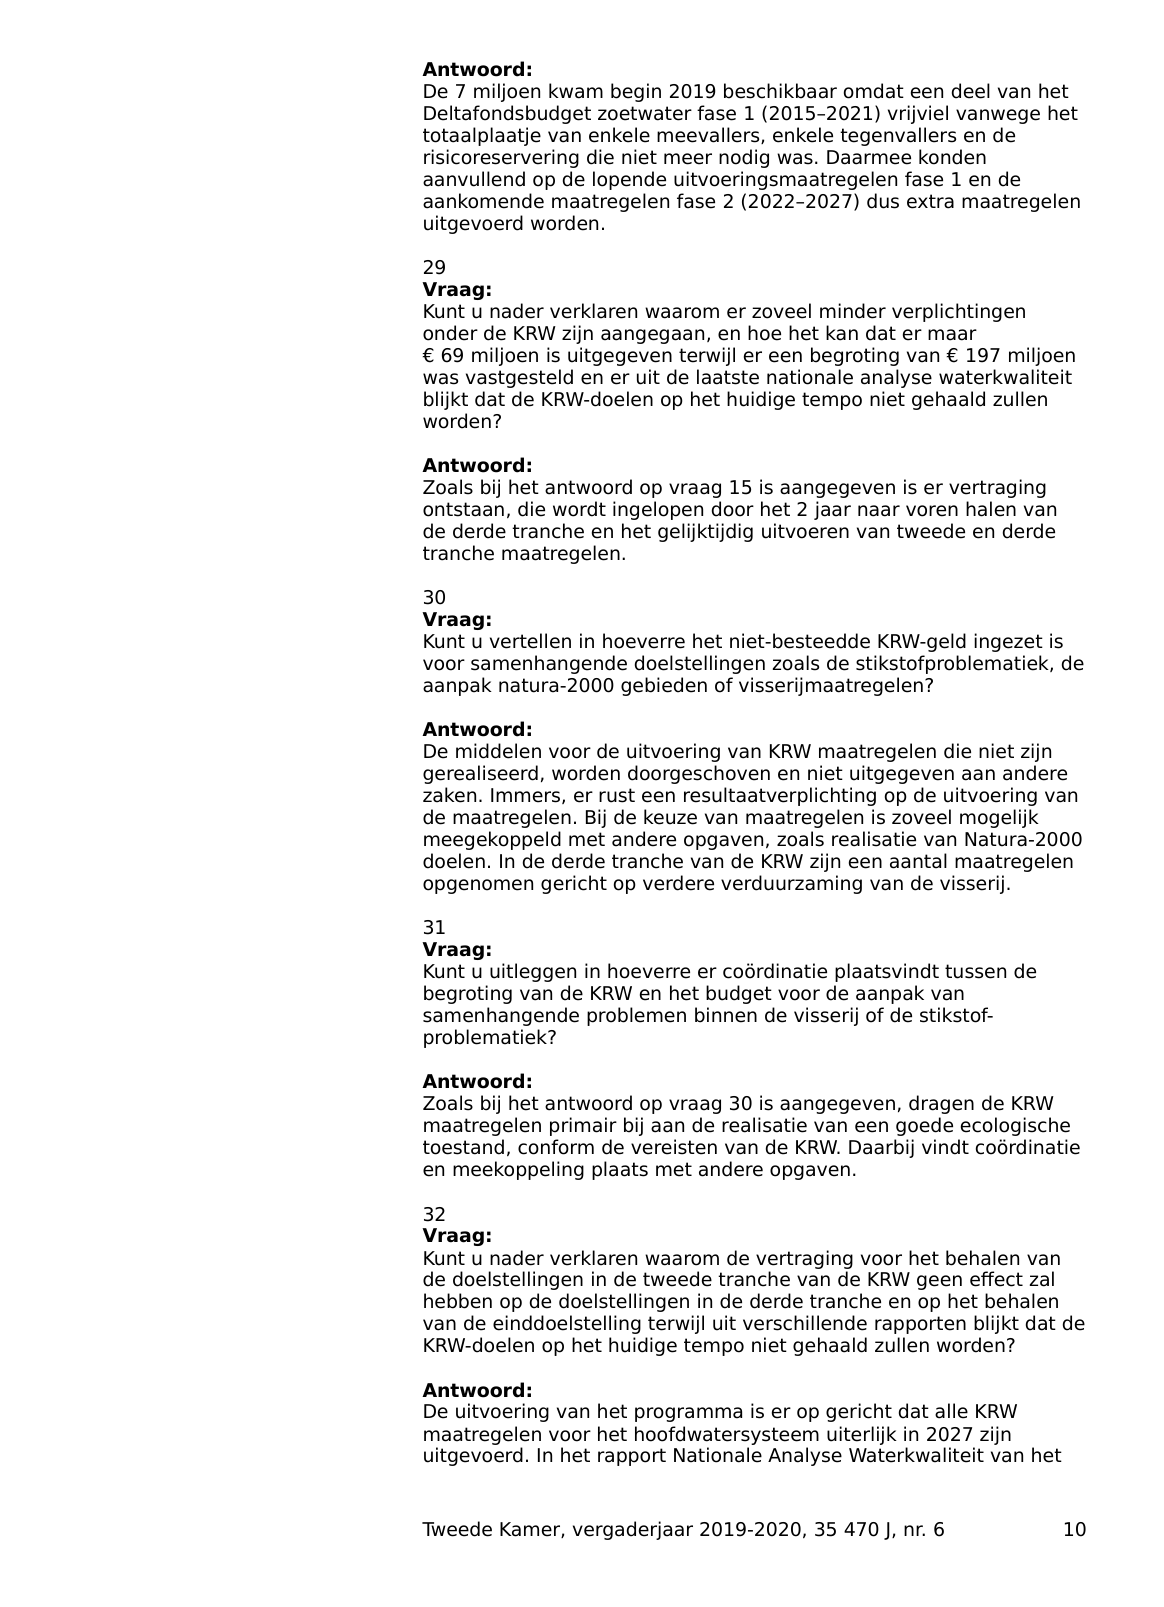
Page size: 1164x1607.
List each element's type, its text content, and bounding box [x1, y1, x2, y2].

text Vraag: [422, 609, 1087, 631]
text 31 [422, 917, 1087, 939]
text De uitvoering van het programma is er op gericht dat alle KRW maatregelen voor het hoofdwatersysteem uiterlijk in 2027 zijn uitgevoerd. In het rapport Nationale Analyse Waterkwaliteit van het [422, 1401, 1087, 1467]
text Vraag: [422, 939, 1087, 961]
text Zoals bij het antwoord op vraag 30 is aangegeven, dragen de KRW maatregelen primair bij aan de realisatie van een goede ecologische toestand, conform de vereisten van de KRW. Daarbij vindt coördinatie en meekoppeling plaats met andere opgaven. [422, 1093, 1087, 1181]
text Kunt u nader verklaren waarom er zoveel minder verplichtingen onder de KRW zijn aangegaan, en hoe het kan dat er maar € 69 miljoen is uitgegeven terwijl er een begroting van € 197 miljoen was vastgesteld en er uit de laatste nationale analyse waterkwaliteit blijkt dat de KRW-doelen op het huidige tempo niet gehaald zullen worden? [422, 301, 1087, 433]
text Antwoord: [422, 719, 1087, 741]
text Antwoord: [422, 1379, 1087, 1401]
text 29 [422, 257, 1087, 279]
text Kunt u nader verklaren waarom de vertraging voor het behalen van de doelstellingen in de tweede tranche van de KRW geen effect zal hebben op de doelstellingen in de derde tranche en op het behalen van de einddoelstelling terwijl uit verschillende rapporten blijkt dat de KRW-doelen op het huidige tempo niet gehaald zullen worden? [422, 1247, 1087, 1357]
text Vraag: [422, 279, 1087, 301]
text De 7 miljoen kwam begin 2019 beschikbaar omdat een deel van het Deltafondsbudget zoetwater fase 1 (2015–2021) vrijviel vanwege het totaalplaatje van enkele meevallers, enkele tegenvallers en de risicoreservering die niet meer nodig was. Daarmee konden aanvullend op de lopende uitvoeringsmaatregelen fase 1 en de aankomende maatregelen fase 2 (2022–2027) dus extra maatregelen uitgevoerd worden. [422, 81, 1087, 235]
text Zoals bij het antwoord op vraag 15 is aangegeven is er vertraging ontstaan, die wordt ingelopen door het 2 jaar naar voren halen van de derde tranche en het gelijktijdig uitvoeren van tweede en derde tranche maatregelen. [422, 477, 1087, 565]
text Antwoord: [422, 455, 1087, 477]
text De middelen voor de uitvoering van KRW maatregelen die niet zijn gerealiseerd, worden doorgeschoven en niet uitgegeven aan andere zaken. Immers, er rust een resultaatverplichting op de uitvoering van de maatregelen. Bij de keuze van maatregelen is zoveel mogelijk meegekoppeld met andere opgaven, zoals realisatie van Natura-2000 doelen. In de derde tranche van de KRW zijn een aantal maatregelen opgenomen gericht op verdere verduurzaming van de visserij. [422, 741, 1087, 895]
text Antwoord: [422, 59, 1087, 81]
text Kunt u uitleggen in hoeverre er coördinatie plaatsvindt tussen de begroting van de KRW en het budget voor de aanpak van samenhangende problemen binnen de visserij of de stikstof-problematiek? [422, 961, 1087, 1049]
text Vraag: [422, 1225, 1087, 1247]
text 32 [422, 1203, 1087, 1225]
text Antwoord: [422, 1071, 1087, 1093]
text 30 [422, 587, 1087, 609]
text Kunt u vertellen in hoeverre het niet-besteedde KRW-geld ingezet is voor samenhangende doelstellingen zoals de stikstofproblematiek, de aanpak natura-2000 gebieden of visserijmaatregelen? [422, 631, 1087, 697]
